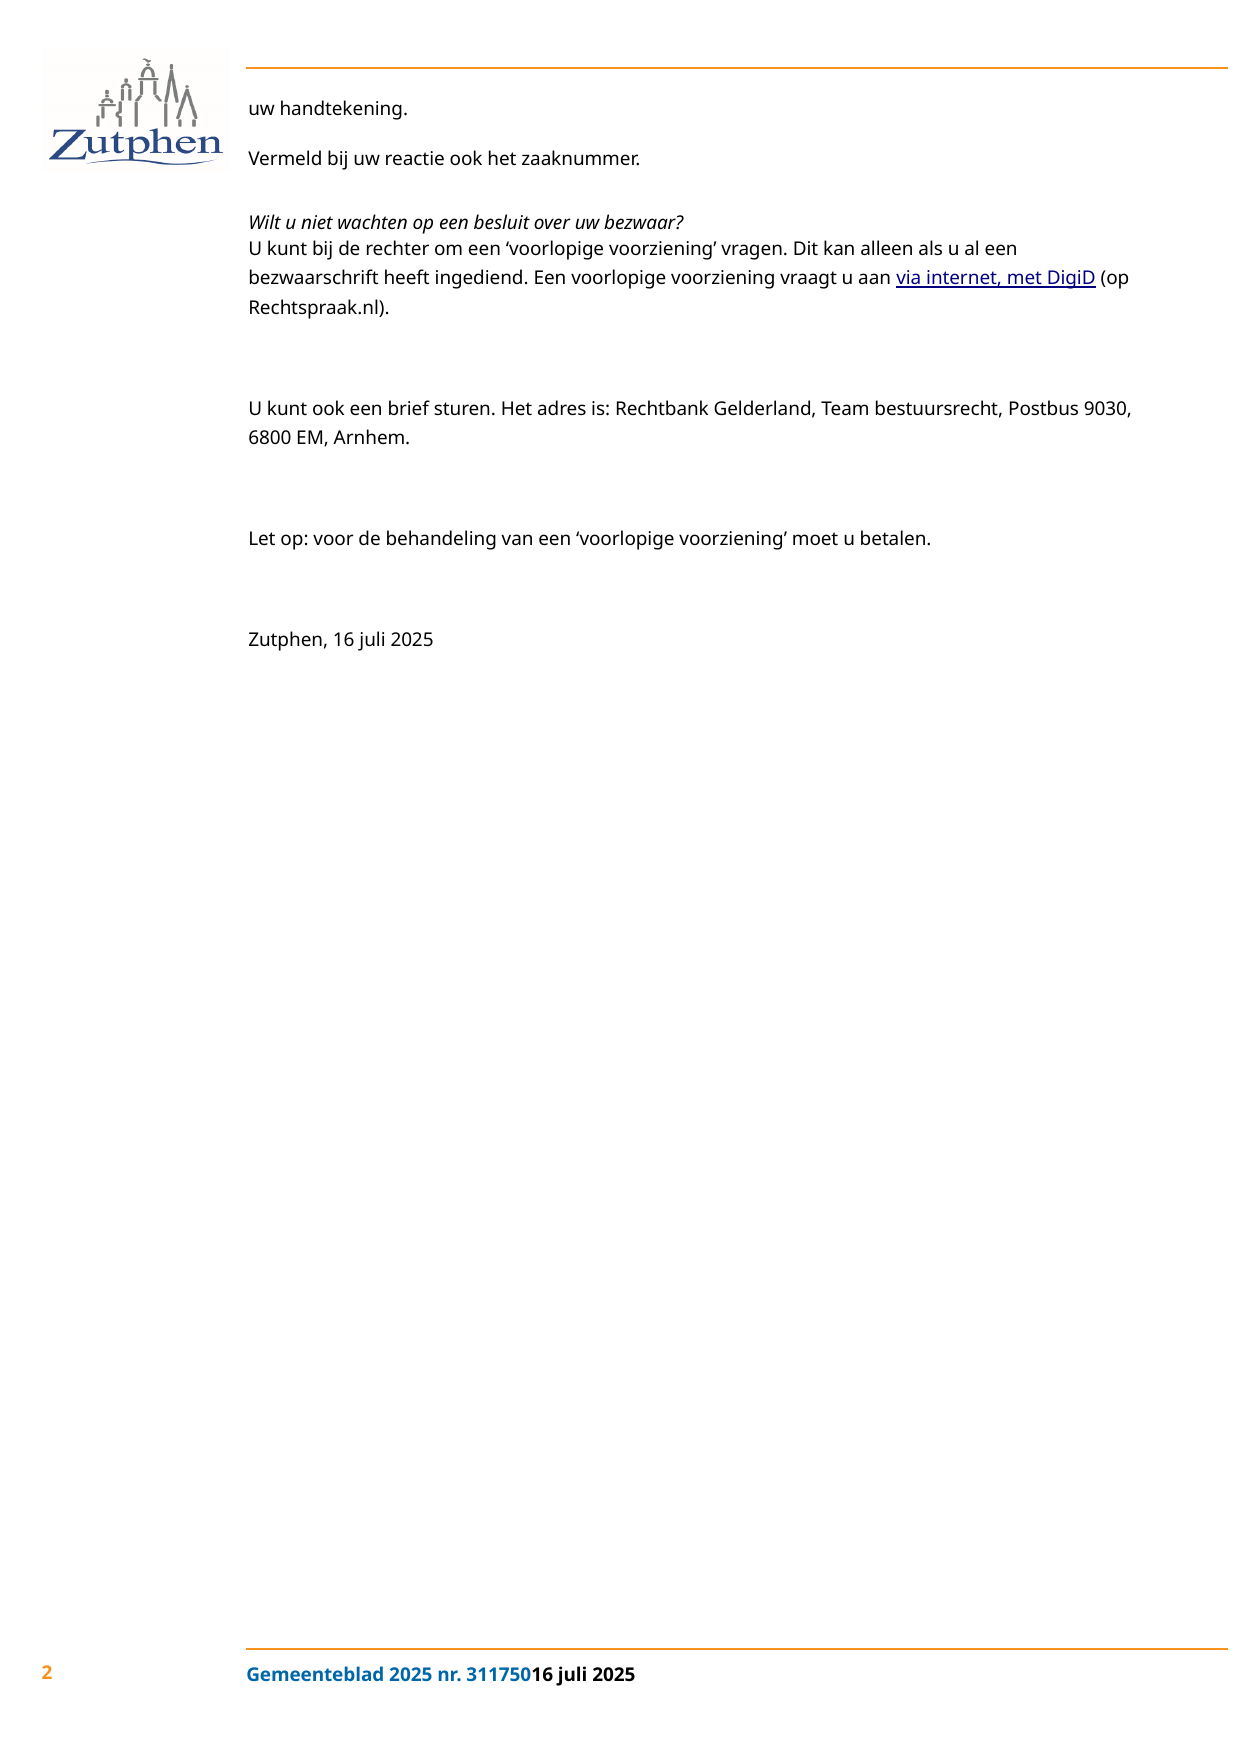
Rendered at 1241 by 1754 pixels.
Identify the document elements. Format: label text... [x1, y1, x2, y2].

text Zutphen, 16 juli 2025 [248, 626, 1152, 652]
text Wilt u niet wachten op een besluit over uw bezwaar? [248, 209, 1152, 235]
text U kunt ook een brief sturen. Het adres is: Rechtbank Gelderland, Team bestuursrecht, Postbus 9030, 6800 EM, Arnhem. [248, 395, 1152, 450]
text U kunt bij de rechter om een ‘voorlopige voorziening’ vragen. Dit kan alleen als u al een bezwaarschrift heeft ingediend. Een voorlopige voorziening vraagt u aan via internet, met DigiD (op Rechtspraak.nl). [248, 235, 1152, 320]
picture [41, 47, 231, 172]
text Vermeld bij uw reactie ook het zaaknummer. [248, 145, 1152, 171]
text uw handtekening. [248, 95, 1152, 121]
text Let op: voor de behandeling van een ‘voorlopige voorziening’ moet u betalen. [248, 525, 1152, 551]
